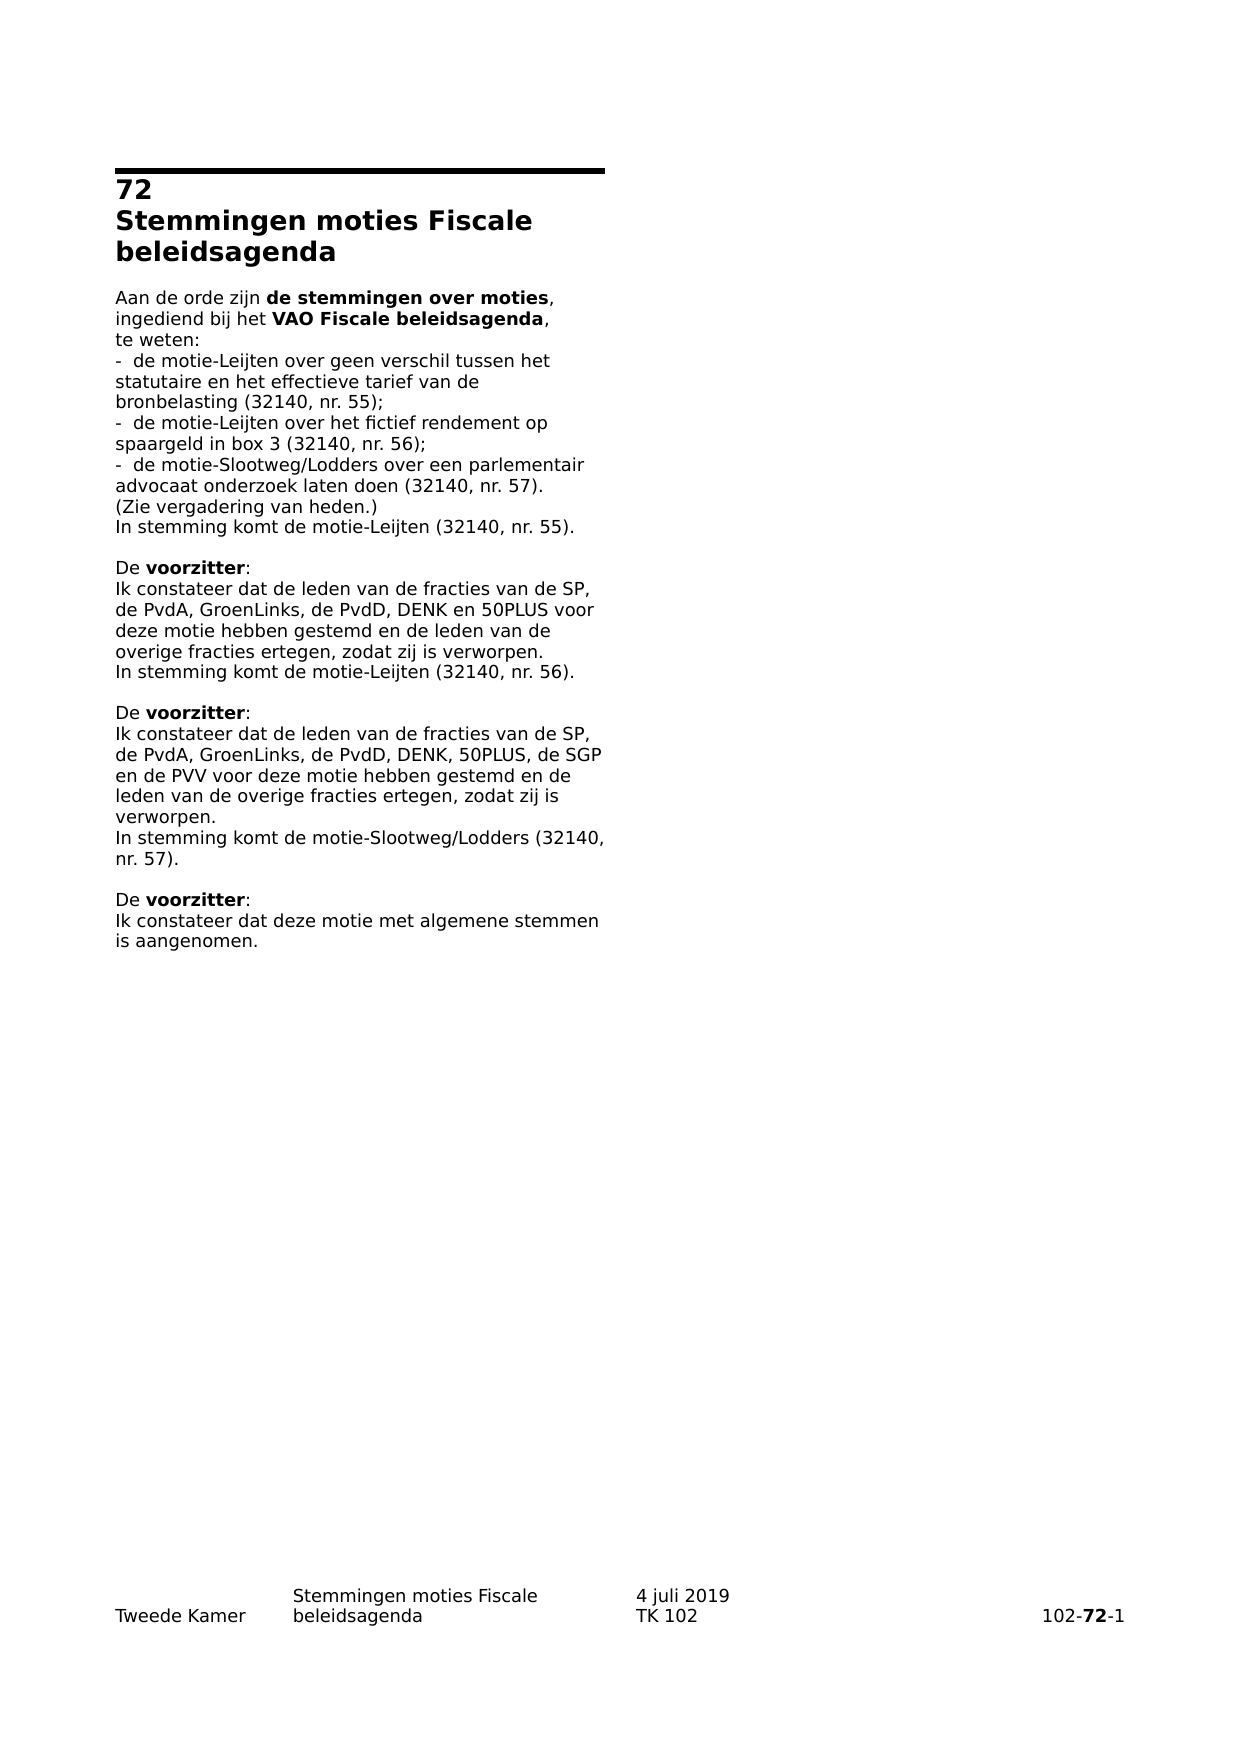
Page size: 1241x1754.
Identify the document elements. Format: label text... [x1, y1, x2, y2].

text In stemming komt de motie-Slootweg/Lodders (32140, nr. 57). [115, 828, 605, 869]
text In stemming komt de motie-Leijten (32140, nr. 55). [115, 517, 605, 538]
text (Zie vergadering van heden.) [115, 496, 605, 517]
text De voorzitter: [115, 703, 605, 724]
text De voorzitter: [115, 558, 605, 579]
list de motie-Leijten over geen verschil tussen het statutaire en het effectieve tarief van de bronbelasting (32140, nr. 55); [115, 351, 605, 413]
text In stemming komt de motie-Leijten (32140, nr. 56). [115, 662, 605, 683]
list de motie-Slootweg/Lodders over een parlementair advocaat onderzoek laten doen (32140, nr. 57). [115, 455, 605, 496]
text Aan de orde zijn de stemmingen over moties, ingediend bij het VAO Fiscale beleidsagenda, [115, 288, 605, 330]
list de motie-Leijten over het fictief rendement op spaargeld in box 3 (32140, nr. 56); [115, 413, 605, 455]
text Ik constateer dat deze motie met algemene stemmen is aangenomen. [115, 910, 605, 952]
text Ik constateer dat de leden van de fracties van de SP, de PvdA, GroenLinks, de PvdD, DENK en 50PLUS voor deze motie hebben gestemd en de leden van de overige fracties ertegen, zodat zij is verworpen. [115, 579, 605, 662]
text Ik constateer dat de leden van de fracties van de SP, de PvdA, GroenLinks, de PvdD, DENK, 50PLUS, de SGP en de PVV voor deze motie hebben gestemd en de leden van de overige fracties ertegen, zodat zij is verworpen. [115, 724, 605, 828]
title 72 Stemmingen moties Fiscale beleidsagenda [115, 174, 605, 268]
text De voorzitter: [115, 889, 605, 910]
text te weten: [115, 330, 605, 351]
